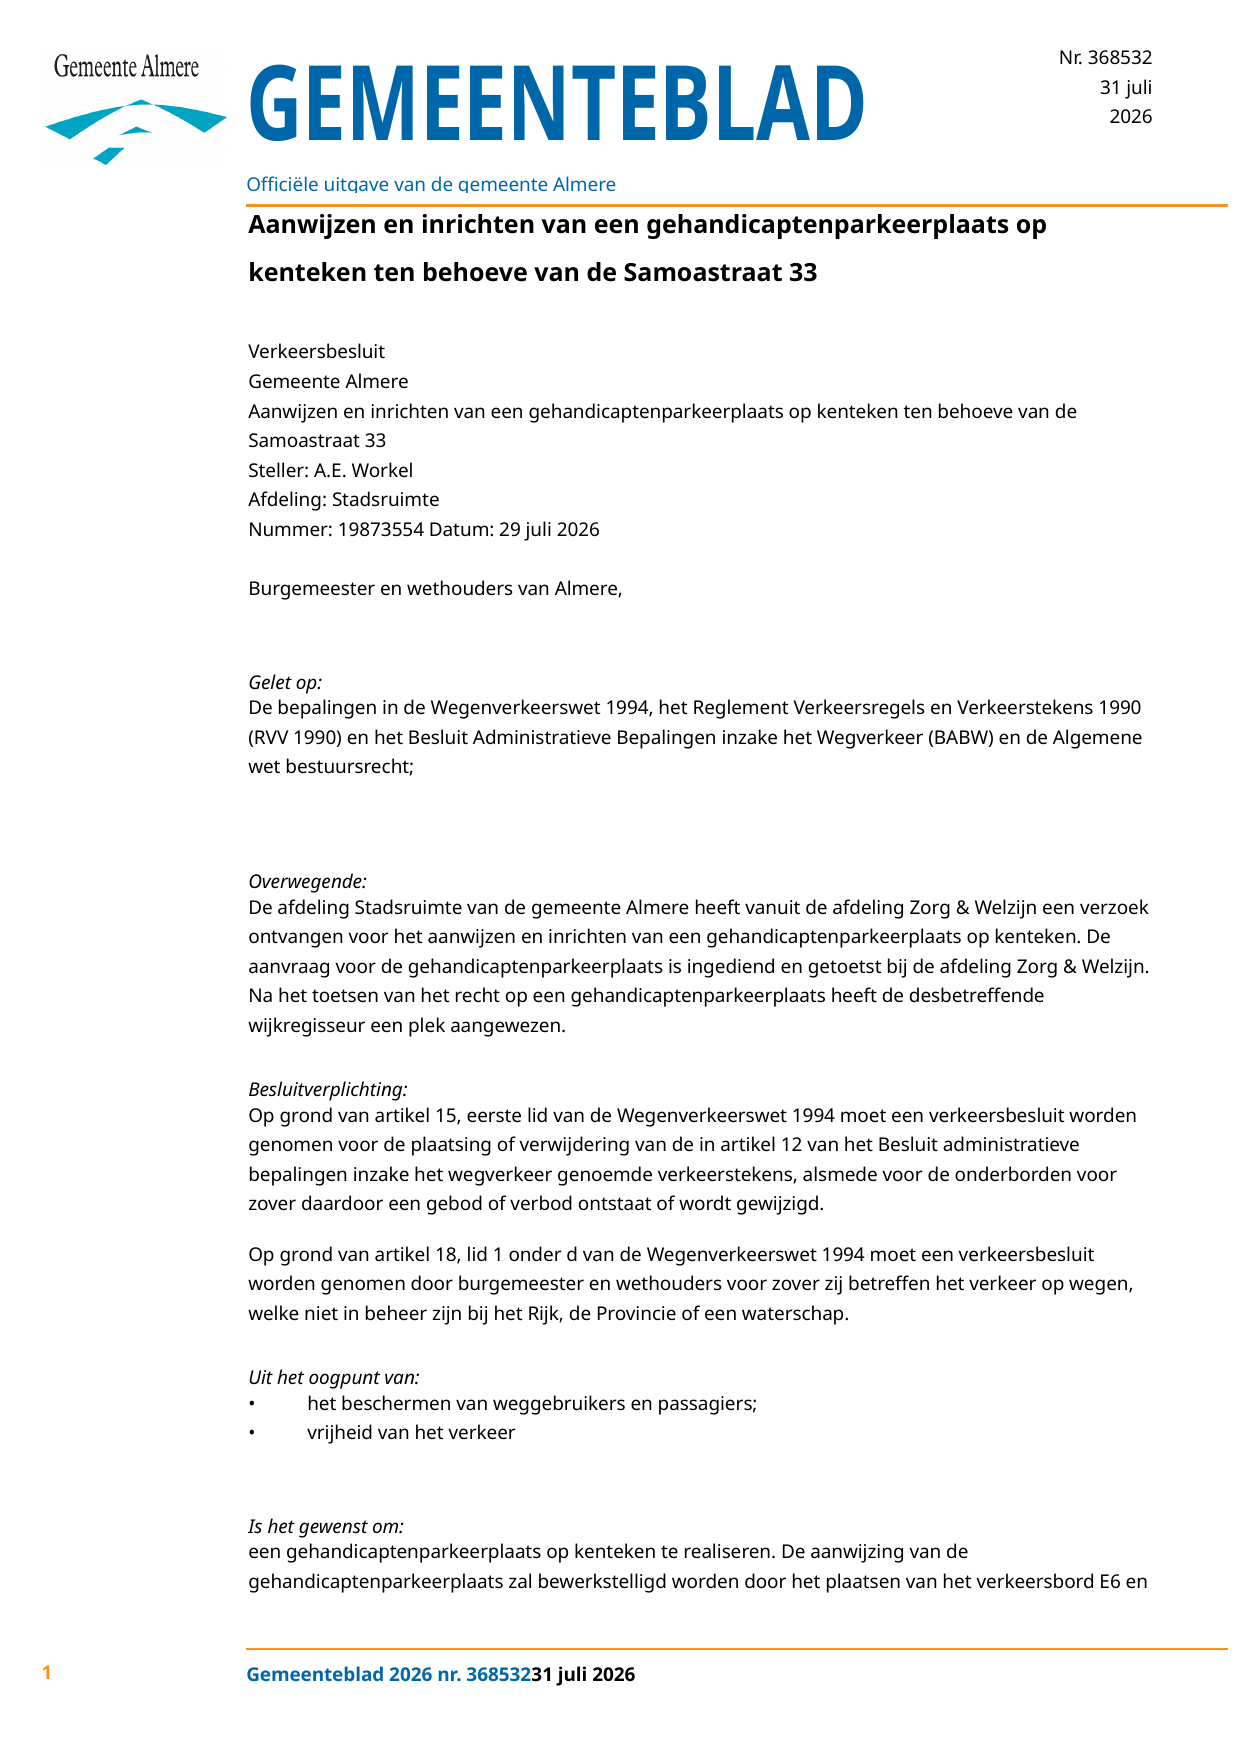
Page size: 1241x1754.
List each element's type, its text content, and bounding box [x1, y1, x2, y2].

text Aanwijzen en inrichten van een gehandicaptenparkeerplaats op kenteken ten behoeve van de Samoastraat 33 [248, 398, 1152, 453]
picture [41, 47, 231, 172]
text De bepalingen in de Wegenverkeerswet 1994, het Reglement Verkeersregels en Verkeerstekens 1990 (RVV 1990) en het Besluit Administratieve Bepalingen inzake het Wegverkeer (BABW) en de Algemene wet bestuursrecht; [248, 694, 1152, 779]
text Burgemeester en wethouders van Almere, [248, 575, 1152, 601]
text Besluitverplichting: [248, 1076, 1152, 1102]
list het beschermen van weggebruikers en passagiers; [248, 1390, 1152, 1416]
text Nummer: 19873554 Datum: 29 juli 2026 [248, 516, 1152, 542]
text Afdeling: Stadsruimte [248, 487, 1152, 512]
text Gelet op: [248, 669, 1152, 694]
text Is het gewenst om: [248, 1513, 1152, 1539]
text Op grond van artikel 18, lid 1 onder d van de Wegenverkeerswet 1994 moet een verkeersbesluit worden genomen door burgemeester en wethouders voor zover zij betreffen het verkeer op wegen, welke niet in beheer zijn bij het Rijk, de Provincie of een waterschap. [248, 1241, 1152, 1326]
text Gemeente Almere [248, 368, 1152, 394]
text Overwegende: [248, 868, 1152, 894]
text Steller: A.E. Workel [248, 457, 1152, 483]
text Uit het oogpunt van: [248, 1364, 1152, 1390]
text Op grond van artikel 15, eerste lid van de Wegenverkeerswet 1994 moet een verkeersbesluit worden genomen voor de plaatsing of verwijdering van de in artikel 12 van het Besluit administratieve bepalingen inzake het wegverkeer genoemde verkeerstekens, alsmede voor de onderborden voor zover daardoor een gebod of verbod ontstaat of wordt gewijzigd. [248, 1102, 1152, 1216]
list vrijheid van het verkeer [248, 1419, 1152, 1445]
text Verkeersbesluit [248, 339, 1152, 364]
text een gehandicaptenparkeerplaats op kenteken te realiseren. De aanwijzing van de gehandicaptenparkeerplaats zal bewerkstelligd worden door het plaatsen van het verkeersbord E6 en [248, 1539, 1152, 1594]
text De afdeling Stadsruimte van de gemeente Almere heeft vanuit de afdeling Zorg & Welzijn een verzoek ontvangen voor het aanwijzen en inrichten van een gehandicaptenparkeerplaats op kenteken. De aanvraag voor de gehandicaptenparkeerplaats is ingediend en getoetst bij de afdeling Zorg & Welzijn. Na het toetsen van het recht op een gehandicaptenparkeerplaats heeft de desbetreffende wijkregisseur een plek aangewezen. [248, 894, 1152, 1038]
text Aanwijzen en inrichten van een gehandicaptenparkeerplaats op kenteken ten behoeve van de Samoastraat 33 [248, 207, 1152, 288]
